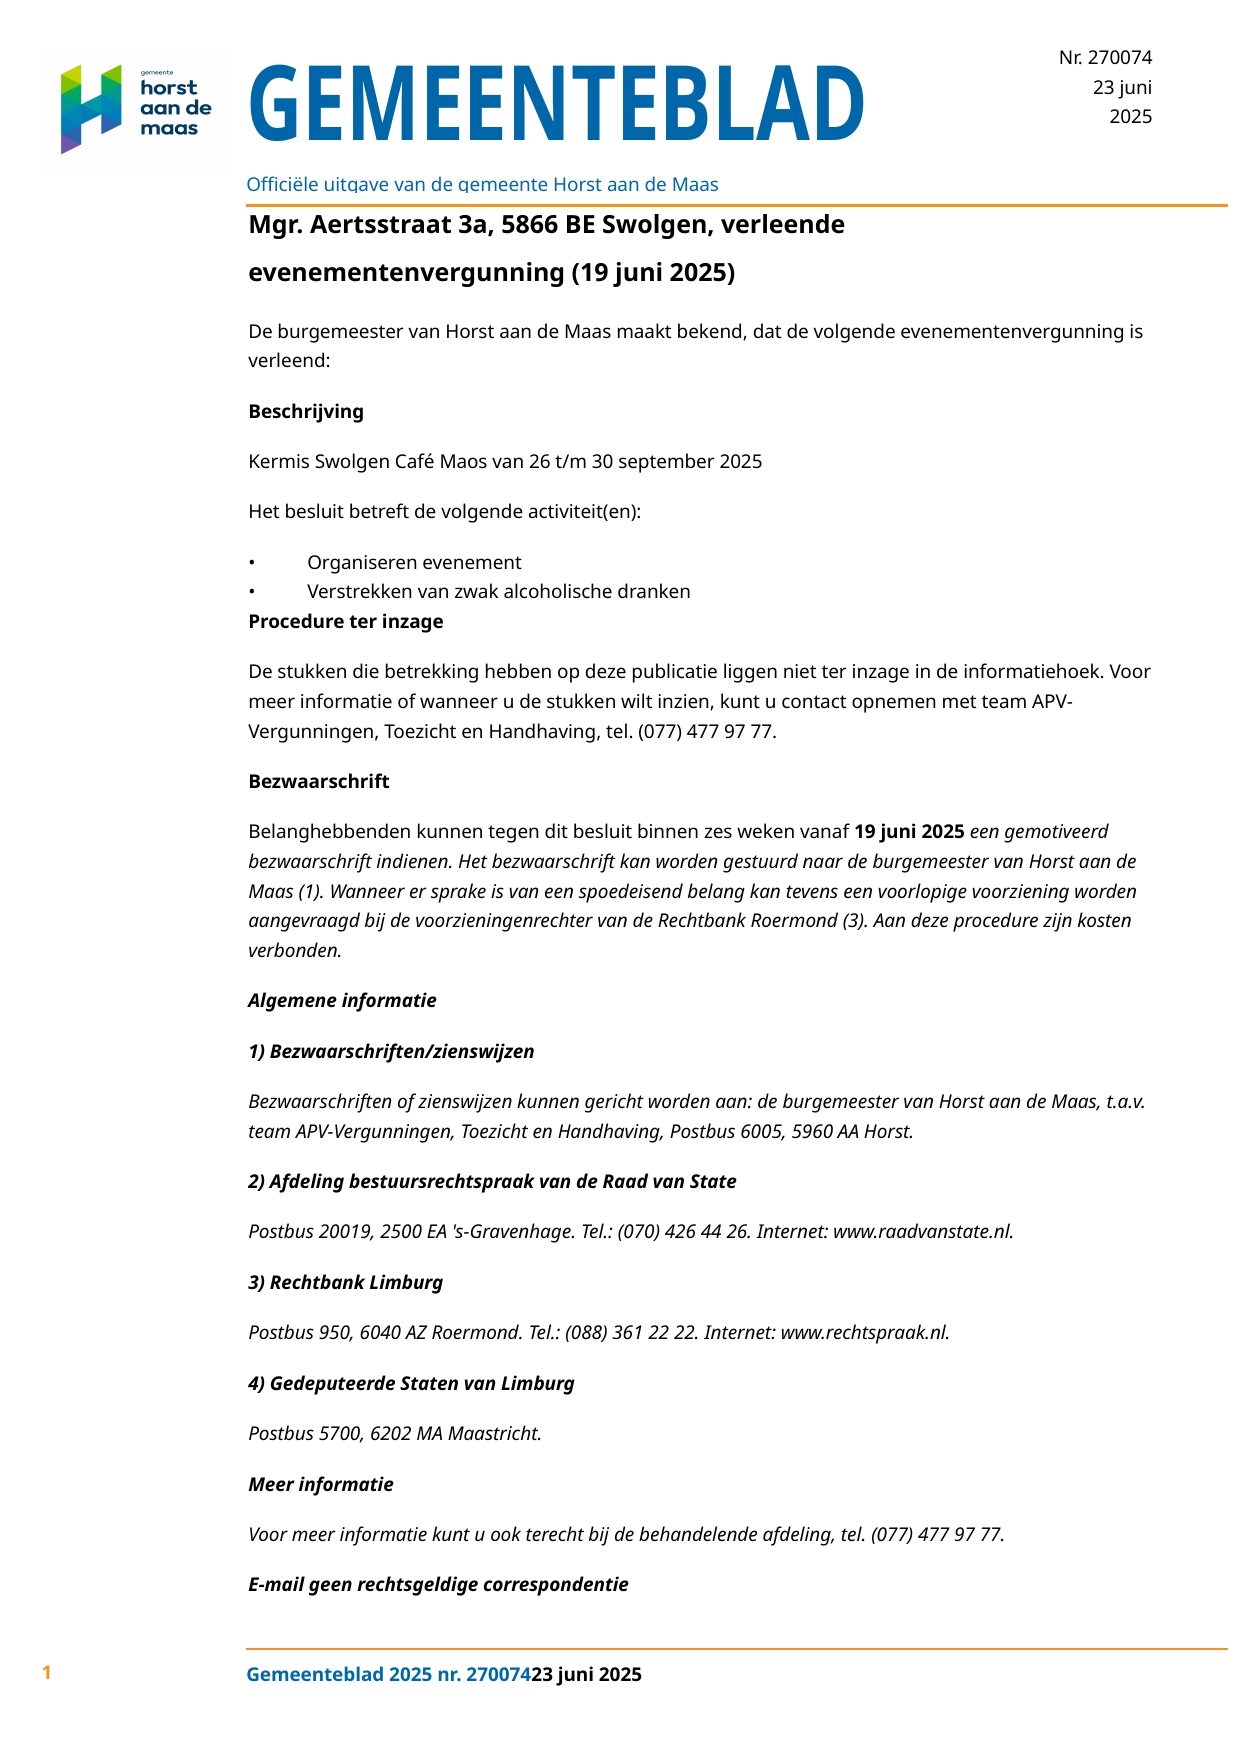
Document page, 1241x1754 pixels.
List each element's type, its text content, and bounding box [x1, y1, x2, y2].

text Postbus 950, 6040 AZ Roermond. Tel.: (088) 361 22 22. Internet: www.rechtspraak.nl. [248, 1319, 1152, 1345]
text 1) Bezwaarschriften/zienswijzen [248, 1038, 1152, 1064]
text Kermis Swolgen Café Maos van 26 t/m 30 september 2025 [248, 448, 1152, 474]
text Belanghebbenden kunnen tegen dit besluit binnen zes weken vanaf 19 juni 2025 een gemotiveerd bezwaarschrift indienen. Het bezwaarschrift kan worden gestuurd naar de burgemeester van Horst aan de Maas (1). Wanneer er sprake is van een spoedeisend belang kan tevens een voorlopige voorziening worden aangevraagd bij de voorzieningenrechter van de Rechtbank Roermond (3). Aan deze procedure zijn kosten verbonden. [248, 819, 1152, 963]
text Procedure ter inzage [248, 608, 1152, 634]
text De burgemeester van Horst aan de Maas maakt bekend, dat de volgende evenementenvergunning is verleend: [248, 318, 1152, 373]
list Organiseren evenement [248, 549, 1152, 575]
text De stukken die betrekking hebben op deze publicatie liggen niet ter inzage in de informatiehoek. Voor meer informatie of wanneer u de stukken wilt inzien, kunt u contact opnemen met team APV-Vergunningen, Toezicht en Handhaving, tel. (077) 477 97 77. [248, 659, 1152, 744]
text E-mail geen rechtsgeldige correspondentie [248, 1572, 1152, 1597]
text Beschrijving [248, 398, 1152, 424]
text Het besluit betreft de volgende activiteit(en): [248, 499, 1152, 524]
text Algemene informatie [248, 987, 1152, 1013]
text Bezwaarschriften of zienswijzen kunnen gericht worden aan: de burgemeester van Horst aan de Maas, t.a.v. team APV-Vergunningen, Toezicht en Handhaving, Postbus 6005, 5960 AA Horst. [248, 1088, 1152, 1144]
text Postbus 20019, 2500 EA 's-Gravenhage. Tel.: (070) 426 44 26. Internet: www.raadvanstate.nl. [248, 1219, 1152, 1244]
text Mgr. Aertsstraat 3a, 5866 BE Swolgen, verleende evenementenvergunning (19 juni 2025) [248, 207, 1152, 288]
picture [41, 47, 231, 172]
text 4) Gedeputeerde Staten van Limburg [248, 1370, 1152, 1396]
text Postbus 5700, 6202 MA Maastricht. [248, 1420, 1152, 1446]
text Voor meer informatie kunt u ook terecht bij de behandelende afdeling, tel. (077) 477 97 77. [248, 1521, 1152, 1547]
text 3) Rechtbank Limburg [248, 1269, 1152, 1295]
text Meer informatie [248, 1471, 1152, 1497]
list Verstrekken van zwak alcoholische dranken [248, 579, 1152, 604]
text 2) Afdeling bestuursrechtspraak van de Raad van State [248, 1168, 1152, 1194]
text Bezwaarschrift [248, 768, 1152, 794]
